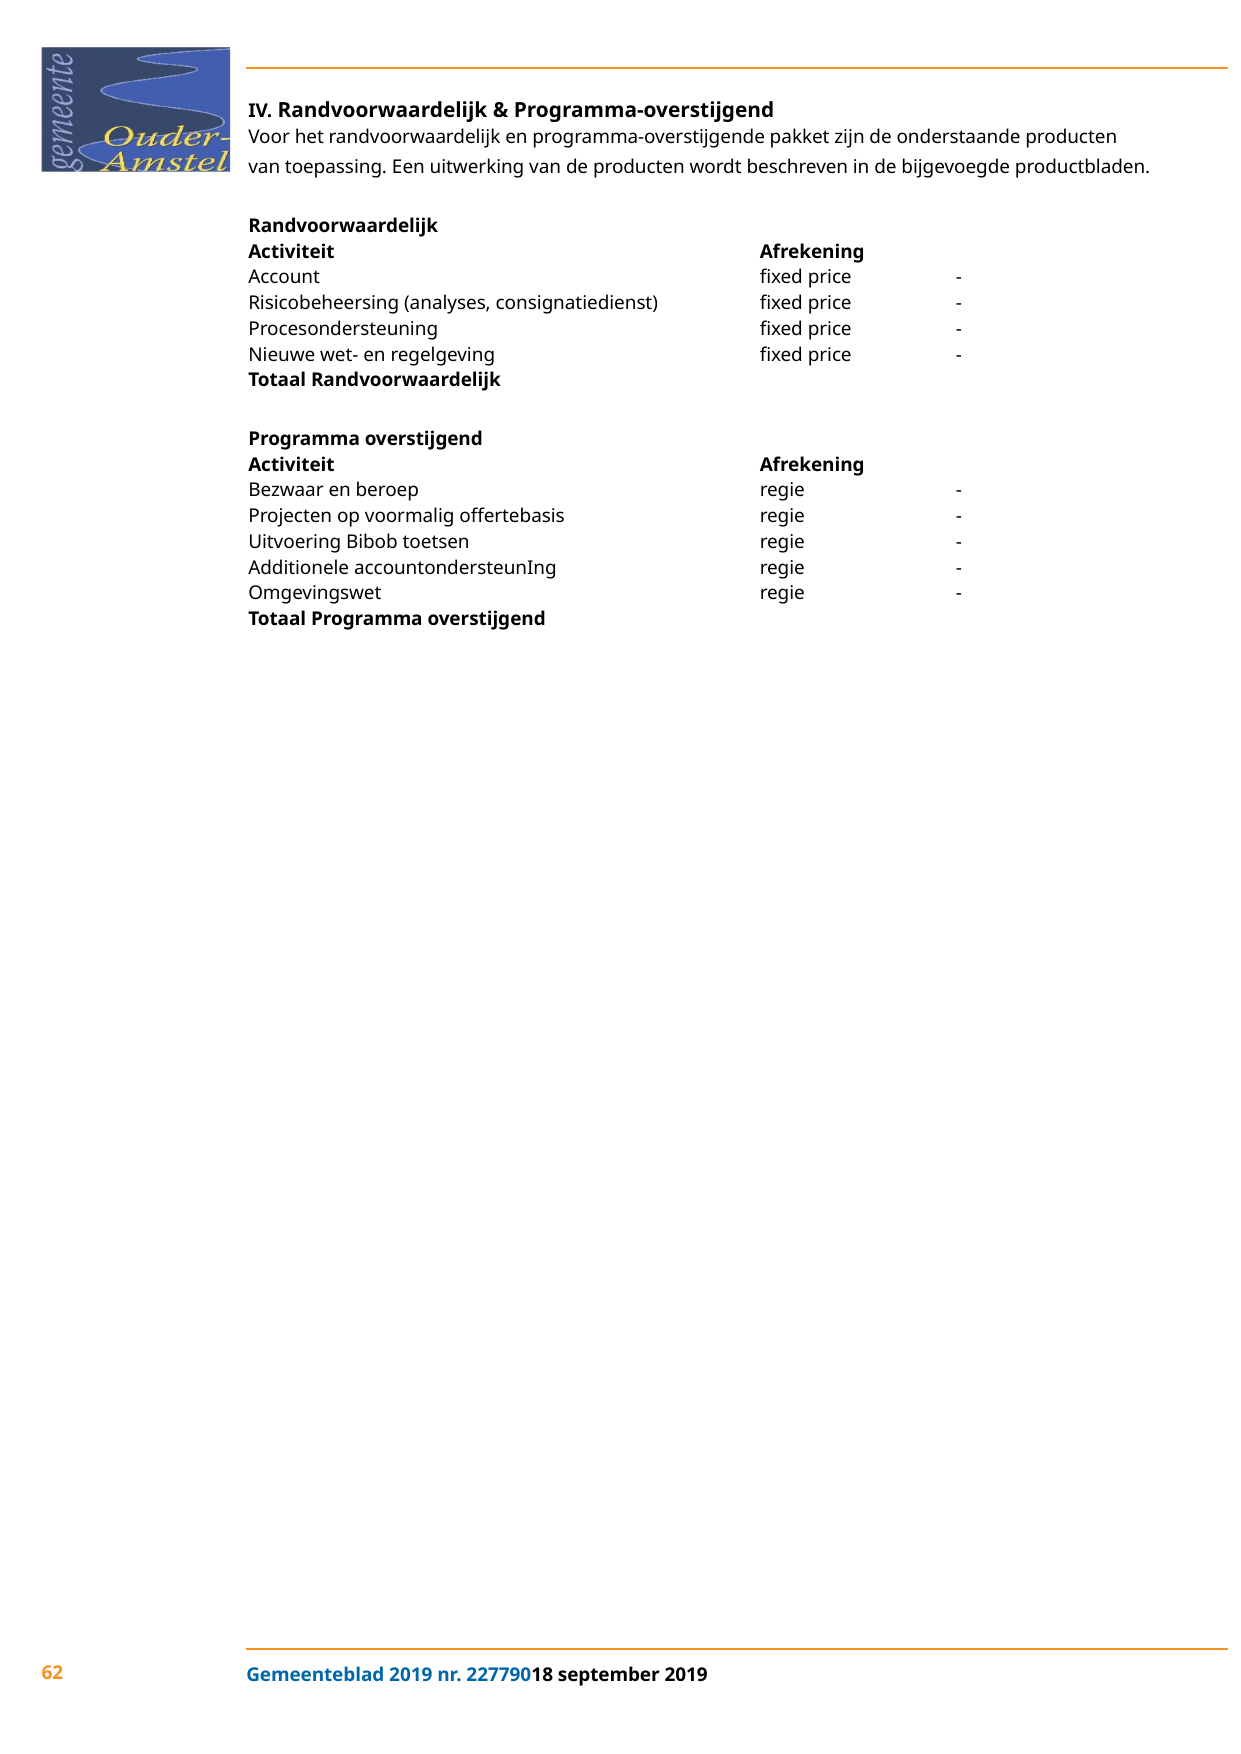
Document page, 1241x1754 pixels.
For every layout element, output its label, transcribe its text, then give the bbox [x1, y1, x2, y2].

table_cell - [956, 580, 1152, 605]
table_cell Totaal Randvoorwaardelijk [248, 367, 1152, 392]
table_cell Activiteit [248, 451, 759, 477]
table_cell fixed price [760, 289, 956, 315]
table_header Randvoorwaardelijk [248, 212, 1152, 238]
table_cell - [956, 477, 1152, 502]
table_cell Activiteit [248, 238, 759, 264]
table_cell Afrekening [760, 451, 956, 477]
table_cell - [956, 264, 1152, 289]
table_cell - [956, 341, 1152, 367]
table_cell - [956, 554, 1152, 579]
table_cell Additionele accountondersteunIng [248, 554, 759, 579]
table_cell Procesondersteuning [248, 315, 759, 341]
table_cell Afrekening [760, 238, 956, 264]
table_cell fixed price [760, 315, 956, 341]
table_cell [956, 238, 1152, 264]
table_cell Totaal Programma overstijgend [248, 605, 1152, 631]
table_cell Omgevingswet [248, 580, 759, 605]
picture [41, 47, 231, 172]
table_cell regie [760, 528, 956, 554]
table_cell regie [760, 580, 956, 605]
table_cell regie [760, 477, 956, 502]
text IV. Randvoorwaardelijk & Programma-overstijgend [248, 95, 1152, 123]
table_header Programma overstijgend [248, 425, 1152, 451]
table_cell regie [760, 554, 956, 579]
table_cell fixed price [760, 341, 956, 367]
table_cell Risicobeheersing (analyses, consignatiedienst) [248, 289, 759, 315]
table_cell Uitvoering Bibob toetsen [248, 528, 759, 554]
table_cell Nieuwe wet- en regelgeving [248, 341, 759, 367]
table_cell - [956, 315, 1152, 341]
table_cell - [956, 289, 1152, 315]
table_cell - [956, 503, 1152, 528]
table_cell Bezwaar en beroep [248, 477, 759, 502]
text Voor het randvoorwaardelijk en programma-overstijgende pakket zijn de onderstaande producten van toepassing. Een uitwerking van de producten wordt beschreven in de bijgevoegde productbladen. [248, 123, 1152, 179]
table_cell regie [760, 503, 956, 528]
table_cell - [956, 528, 1152, 554]
table_cell fixed price [760, 264, 956, 289]
table_cell Projecten op voormalig offertebasis [248, 503, 759, 528]
table_cell Account [248, 264, 759, 289]
table_cell [956, 451, 1152, 477]
